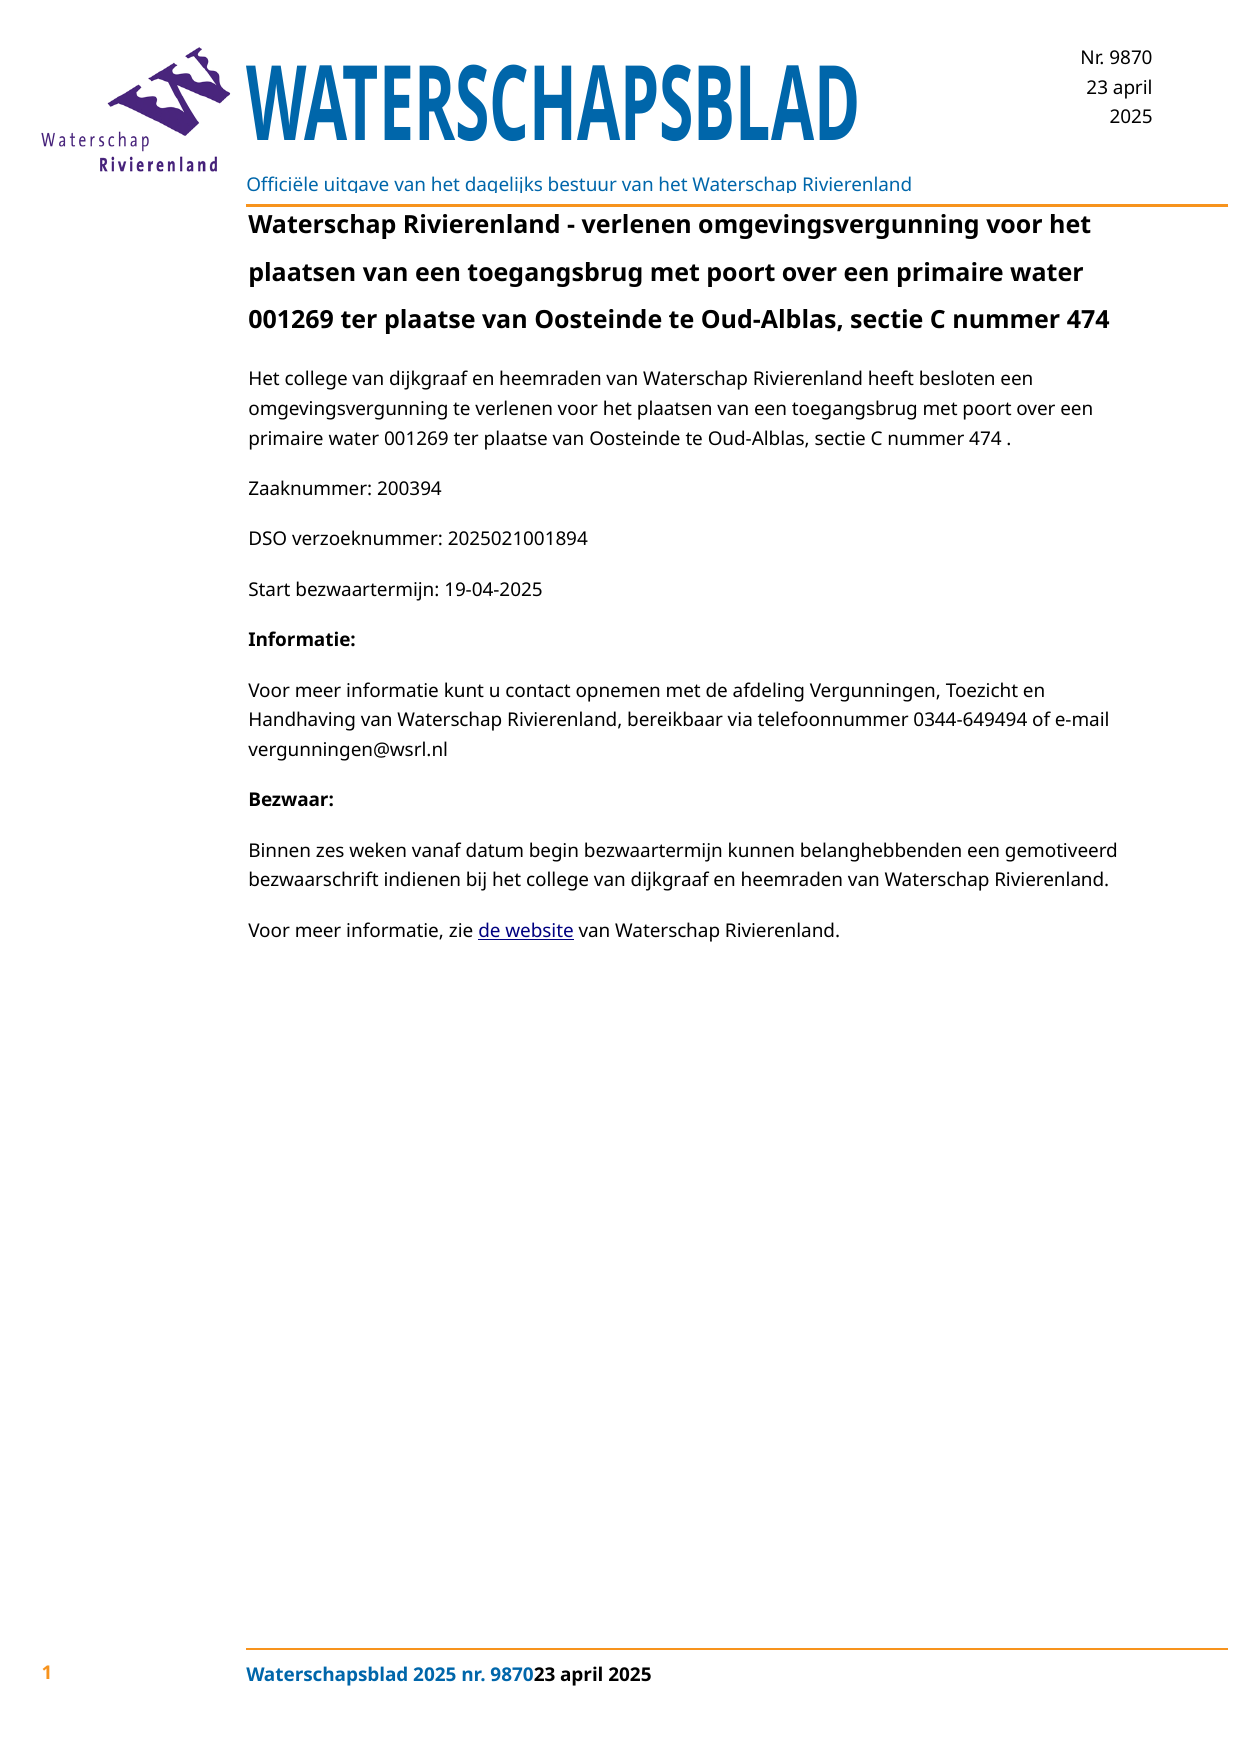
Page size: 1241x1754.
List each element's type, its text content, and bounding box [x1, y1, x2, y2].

text Voor meer informatie kunt u contact opnemen met de afdeling Vergunningen, Toezicht en Handhaving van Waterschap Rivierenland, bereikbaar via telefoonnummer 0344-649494 of e-mail vergunningen@wsrl.nl [248, 677, 1152, 762]
text Zaaknummer: 200394 [248, 475, 1152, 501]
text Binnen zes weken vanaf datum begin bezwaartermijn kunnen belanghebbenden een gemotiveerd bezwaarschrift indienen bij het college van dijkgraaf en heemraden van Waterschap Rivierenland. [248, 837, 1152, 892]
text Start bezwaartermijn: 19-04-2025 [248, 576, 1152, 602]
text Het college van dijkgraaf en heemraden van Waterschap Rivierenland heeft besloten een omgevingsvergunning te verlenen voor het plaatsen van een toegangsbrug met poort over een primaire water 001269 ter plaatse van Oosteinde te Oud-Alblas, sectie C nummer 474 . [248, 366, 1152, 450]
text Bezwaar: [248, 786, 1152, 812]
text Informatie: [248, 626, 1152, 652]
picture [41, 47, 231, 172]
text DSO verzoeknummer: 2025021001894 [248, 526, 1152, 551]
text Voor meer informatie, zie de website van Waterschap Rivierenland. [248, 917, 1152, 942]
text Waterschap Rivierenland - verlenen omgevingsvergunning voor het plaatsen van een toegangsbrug met poort over een primaire water 001269 ter plaatse van Oosteinde te Oud-Alblas, sectie C nummer 474 [248, 207, 1152, 336]
